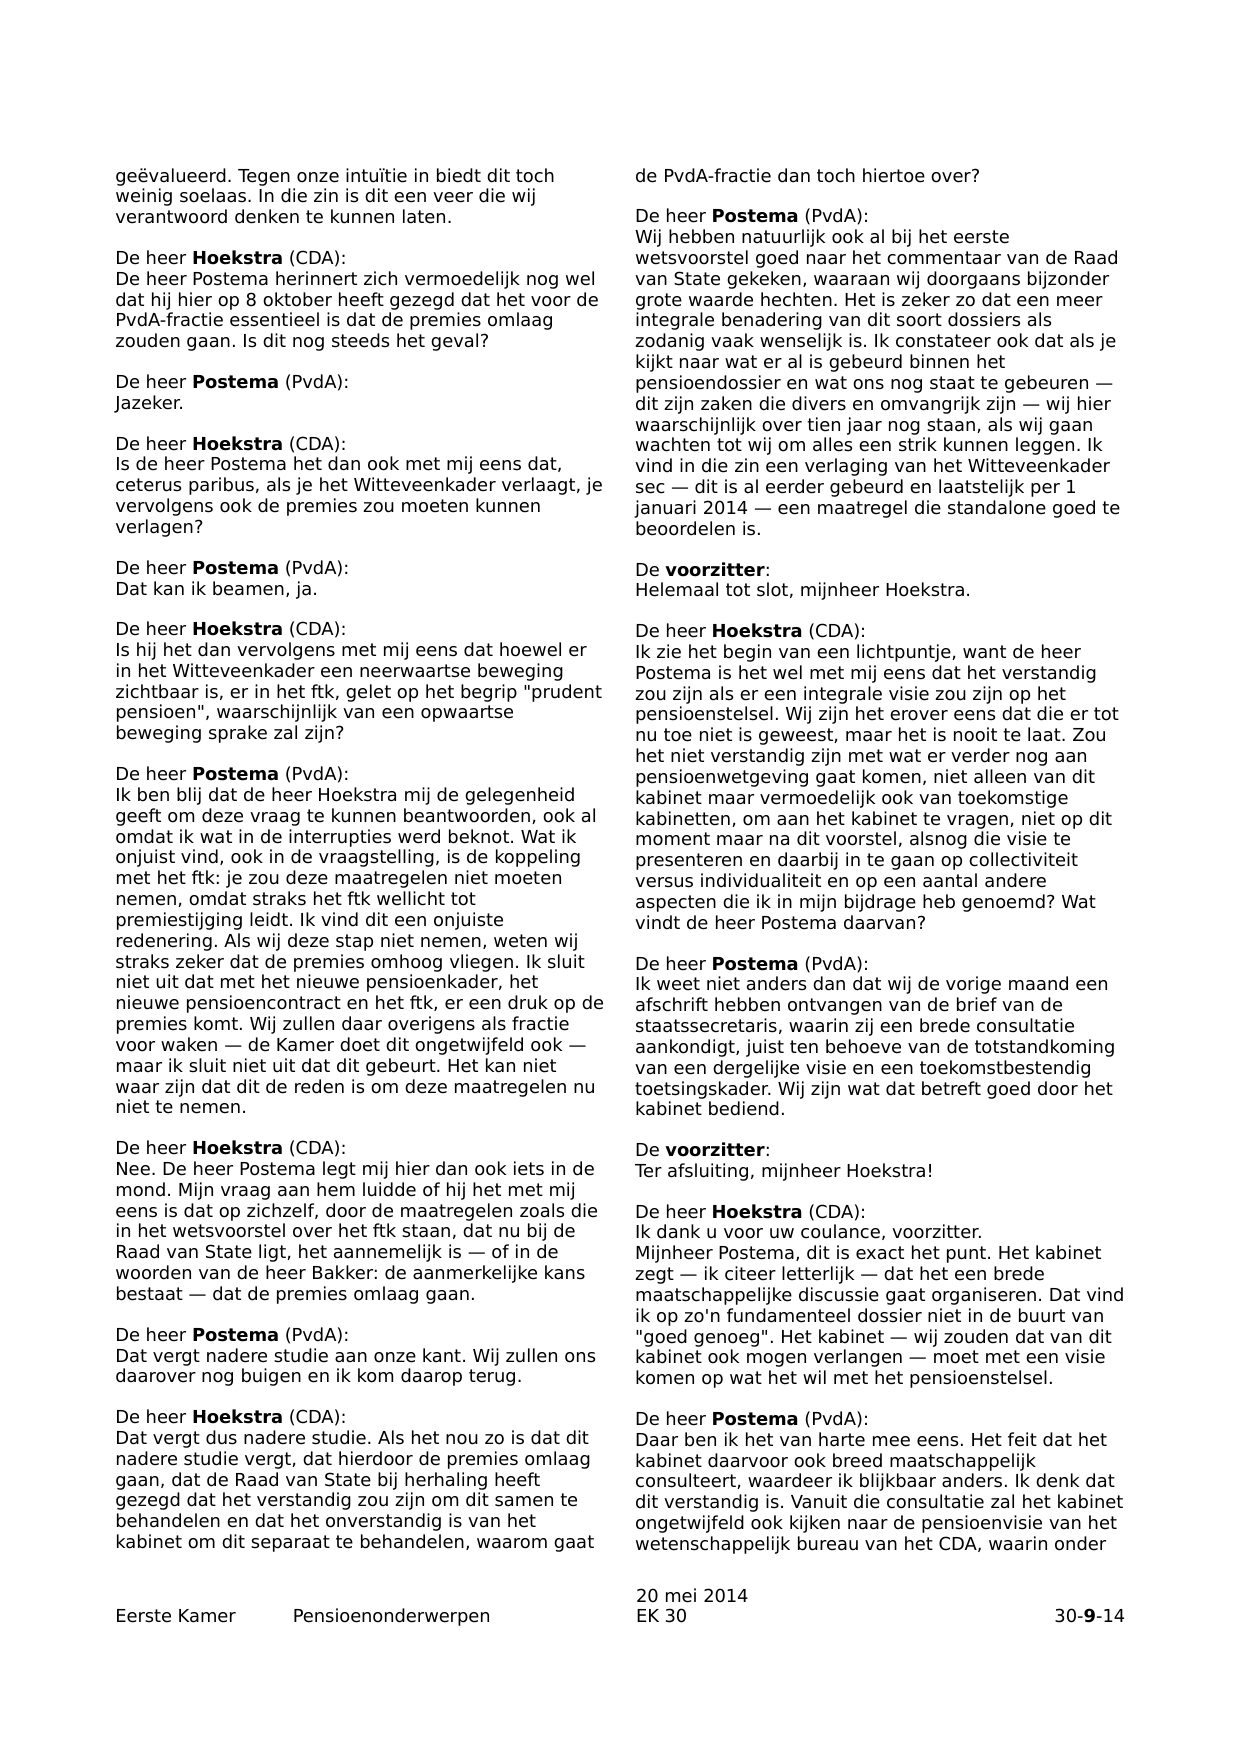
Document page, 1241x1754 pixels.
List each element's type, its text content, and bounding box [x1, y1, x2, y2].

text geëvalueerd. Tegen onze intuïtie in biedt dit toch weinig soelaas. In die zin is dit een veer die wij verantwoord denken te kunnen laten. [115, 165, 605, 228]
text Dat vergt nadere studie aan onze kant. Wij zullen ons daarover nog buigen en ik kom daarop terug. [115, 1345, 605, 1387]
text Is de heer Postema het dan ook met mij eens dat, ceterus paribus, als je het Witteveenkader verlaagt, je vervolgens ook de premies zou moeten kunnen verlagen? [115, 454, 605, 537]
text De voorzitter: [635, 559, 1125, 580]
text Ik weet niet anders dan dat wij de vorige maand een afschrift hebben ontvangen van de brief van de staatssecretaris, waarin zij een brede consultatie aankondigt, juist ten behoeve van de totstandkoming van een dergelijke visie en een toekomstbestendig toetsingskader. Wij zijn wat dat betreft goed door het kabinet bediend. [635, 974, 1125, 1120]
text Is hij het dan vervolgens met mij eens dat hoewel er in het Witteveenkader een neerwaartse beweging zichtbaar is, er in het ftk, gelet op het begrip "prudent pensioen", waarschijnlijk van een opwaartse beweging sprake zal zijn? [115, 640, 605, 744]
text Ik zie het begin van een lichtpuntje, want de heer Postema is het wel met mij eens dat het verstandig zou zijn als er een integrale visie zou zijn op het pensioenstelsel. Wij zijn het erover eens dat die er tot nu toe niet is geweest, maar het is nooit te laat. Zou het niet verstandig zijn met wat er verder nog aan pensioenwetgeving gaat komen, niet alleen van dit kabinet maar vermoedelijk ook van toekomstige kabinetten, om aan het kabinet te vragen, niet op dit moment maar na dit voorstel, alsnog die visie te presenteren en daarbij in te gaan op collectiviteit versus individualiteit en op een aantal andere aspecten die ik in mijn bijdrage heb genoemd? Wat vindt de heer Postema daarvan? [635, 642, 1125, 933]
text De heer Hoekstra (CDA): [115, 619, 605, 640]
text De heer Hoekstra (CDA): [115, 1138, 605, 1159]
text De heer Postema (PvdA): [115, 557, 605, 578]
text De heer Postema (PvdA): [635, 953, 1125, 974]
text De heer Hoekstra (CDA): [115, 248, 605, 268]
text De heer Postema (PvdA): [635, 1409, 1125, 1429]
text De heer Postema herinnert zich vermoedelijk nog wel dat hij hier op 8 oktober heeft gezegd dat het voor de PvdA-fractie essentieel is dat de premies omlaag zouden gaan. Is dit nog steeds het geval? [115, 268, 605, 352]
text Ik dank u voor uw coulance, voorzitter. [635, 1222, 1125, 1243]
text Dat vergt dus nadere studie. Als het nou zo is dat dit nadere studie vergt, dat hierdoor de premies omlaag gaan, dat de Raad van State bij herhaling heeft gezegd dat het verstandig zou zijn om dit samen te behandelen en dat het onverstandig is van het kabinet om dit separaat te behandelen, waarom gaat [115, 1428, 605, 1553]
text De voorzitter: [635, 1140, 1125, 1161]
text De heer Postema (PvdA): [115, 764, 605, 785]
text Wij hebben natuurlijk ook al bij het eerste wetsvoorstel goed naar het commentaar van de Raad van State gekeken, waaraan wij doorgaans bijzonder grote waarde hechten. Het is zeker zo dat een meer integrale benadering van dit soort dossiers als zodanig vaak wenselijk is. Ik constateer ook dat als je kijkt naar wat er al is gebeurd binnen het pensioendossier en wat ons nog staat te gebeuren — dit zijn zaken die divers en omvangrijk zijn — wij hier waarschijnlijk over tien jaar nog staan, als wij gaan wachten tot wij om alles een strik kunnen leggen. Ik vind in die zin een verlaging van het Witteveenkader sec — dit is al eerder gebeurd en laatstelijk per 1 januari 2014 — een maatregel die standalone goed te beoordelen is. [635, 227, 1125, 539]
text De heer Hoekstra (CDA): [115, 433, 605, 454]
text De heer Hoekstra (CDA): [115, 1407, 605, 1428]
text De heer Hoekstra (CDA): [635, 621, 1125, 642]
text Daar ben ik het van harte mee eens. Het feit dat het kabinet daarvoor ook breed maatschappelijk consulteert, waardeer ik blijkbaar anders. Ik denk dat dit verstandig is. Vanuit die consultatie zal het kabinet ongetwijfeld ook kijken naar de pensioenvisie van het wetenschappelijk bureau van het CDA, waarin onder [635, 1429, 1125, 1554]
text Jazeker. [115, 393, 605, 413]
text Ter afsluiting, mijnheer Hoekstra! [635, 1161, 1125, 1181]
text Ik ben blij dat de heer Hoekstra mij de gelegenheid geeft om deze vraag te kunnen beantwoorden, ook al omdat ik wat in de interrupties werd beknot. Wat ik onjuist vind, ook in de vraagstelling, is de koppeling met het ftk: je zou deze maatregelen niet moeten nemen, omdat straks het ftk wellicht tot premiestijging leidt. Ik vind dit een onjuiste redenering. Als wij deze stap niet nemen, weten wij straks zeker dat de premies omhoog vliegen. Ik sluit niet uit dat met het nieuwe pensioenkader, het nieuwe pensioencontract en het ftk, er een druk op de premies komt. Wij zullen daar overigens als fractie voor waken — de Kamer doet dit ongetwijfeld ook — maar ik sluit niet uit dat dit gebeurt. Het kan niet waar zijn dat dit de reden is om deze maatregelen nu niet te nemen. [115, 785, 605, 1118]
text de PvdA-fractie dan toch hiertoe over? [635, 165, 1125, 186]
text De heer Hoekstra (CDA): [635, 1201, 1125, 1222]
text Mijnheer Postema, dit is exact het punt. Het kabinet zegt — ik citeer letterlijk — dat het een brede maatschappelijke discussie gaat organiseren. Dat vind ik op zo'n fundamenteel dossier niet in de buurt van "goed genoeg". Het kabinet — wij zouden dat van dit kabinet ook mogen verlangen — moet met een visie komen op wat het wil met het pensioenstelsel. [635, 1243, 1125, 1389]
text Dat kan ik beamen, ja. [115, 578, 605, 599]
text De heer Postema (PvdA): [115, 1324, 605, 1345]
text Helemaal tot slot, mijnheer Hoekstra. [635, 580, 1125, 601]
text Nee. De heer Postema legt mij hier dan ook iets in de mond. Mijn vraag aan hem luidde of hij het met mij eens is dat op zichzelf, door de maatregelen zoals die in het wetsvoorstel over het ftk staan, dat nu bij de Raad van State ligt, het aannemelijk is — of in de woorden van de heer Bakker: de aanmerkelijke kans bestaat — dat de premies omlaag gaan. [115, 1159, 605, 1304]
text De heer Postema (PvdA): [635, 206, 1125, 227]
text De heer Postema (PvdA): [115, 372, 605, 393]
